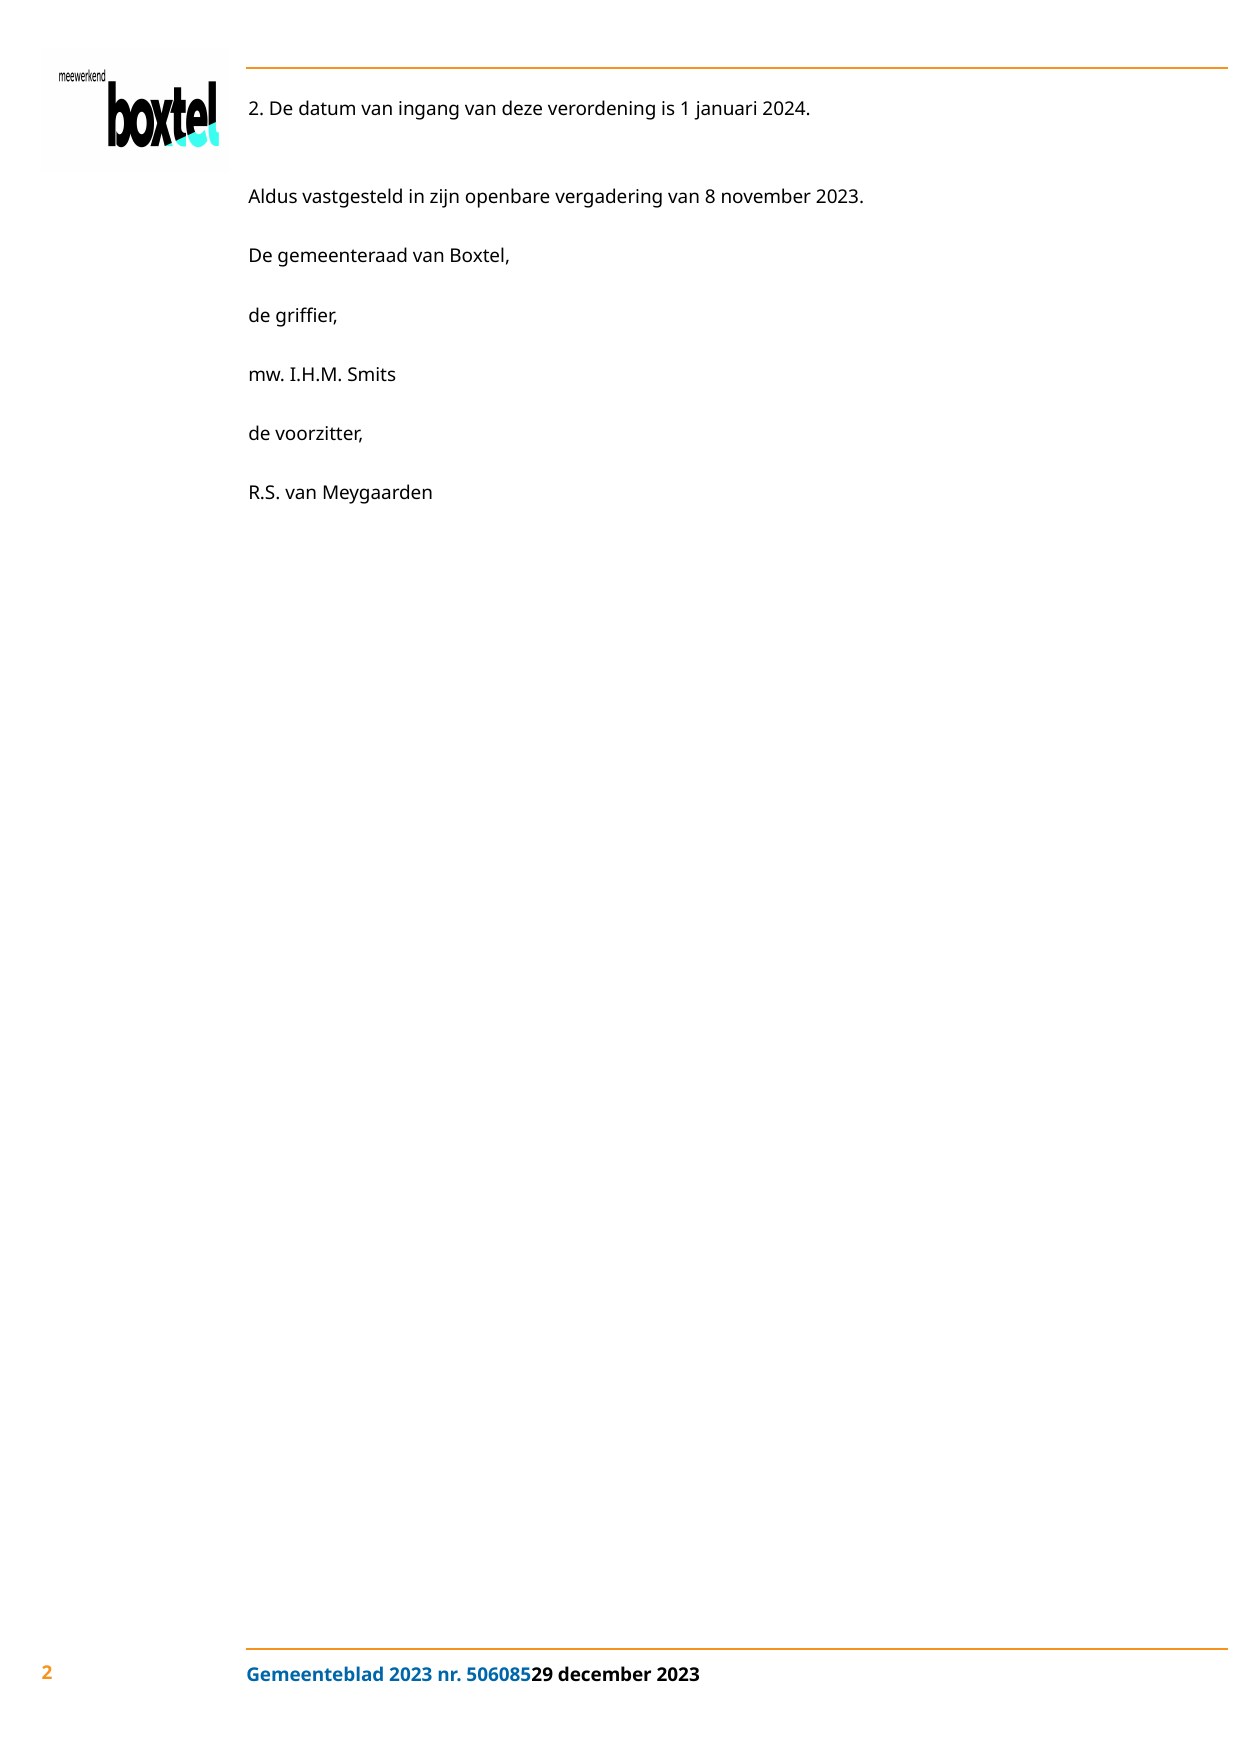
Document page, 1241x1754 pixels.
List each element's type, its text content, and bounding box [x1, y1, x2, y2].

text 2. De datum van ingang van deze verordening is 1 januari 2024. [248, 95, 1152, 121]
text Aldus vastgesteld in zijn openbare vergadering van 8 november 2023. [248, 183, 1152, 209]
picture [41, 47, 231, 172]
text R.S. van Meygaarden [248, 479, 1152, 505]
text de griffier, [248, 302, 1152, 328]
text de voorzitter, [248, 420, 1152, 446]
text mw. I.H.M. Smits [248, 361, 1152, 387]
text De gemeenteraad van Boxtel, [248, 243, 1152, 268]
